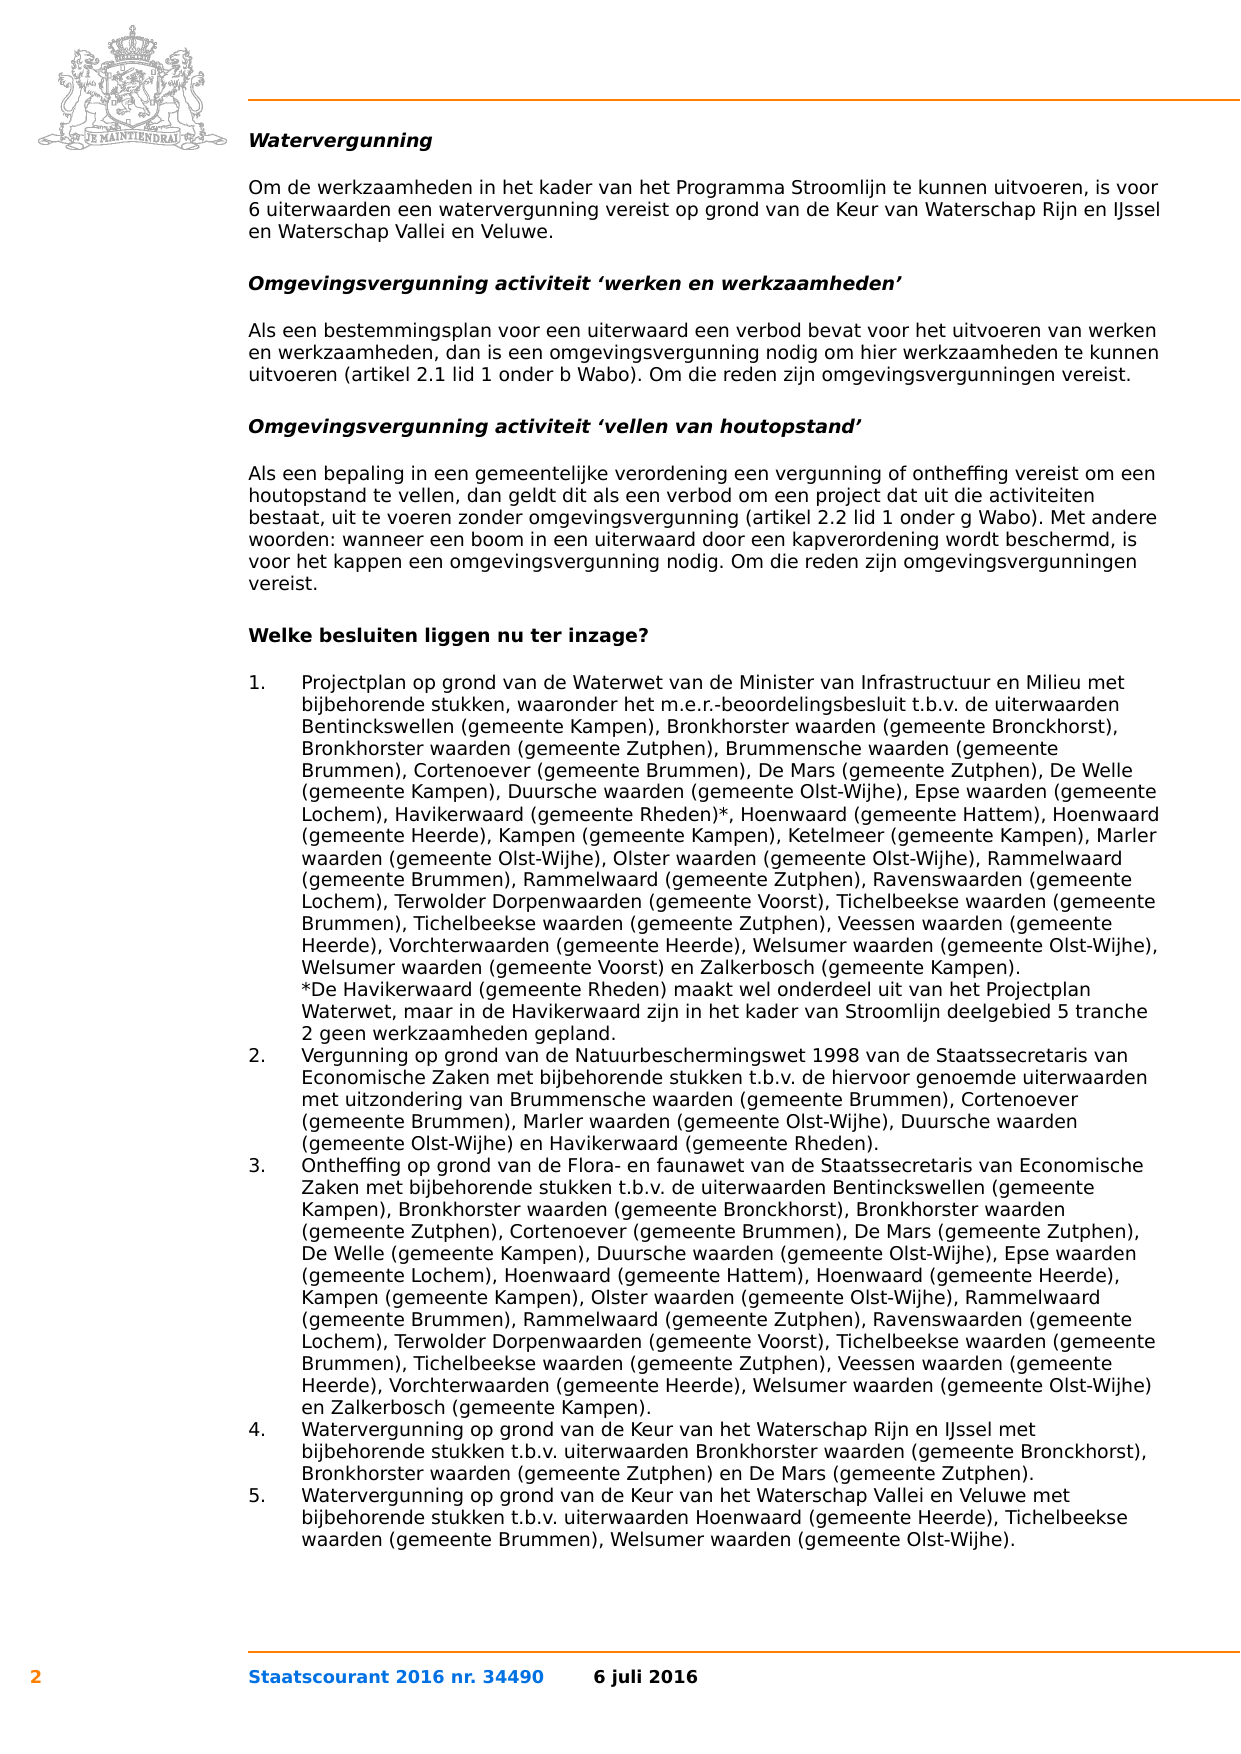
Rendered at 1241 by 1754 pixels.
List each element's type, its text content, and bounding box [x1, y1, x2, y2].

subtitle Omgevingsvergunning activiteit ‘vellen van houtopstand’ [248, 416, 1163, 438]
subtitle Omgevingsvergunning activiteit ‘werken en werkzaamheden’ [248, 273, 1163, 295]
subtitle Watervergunning [248, 130, 1163, 152]
text Om de werkzaamheden in het kader van het Programma Stroomlijn te kunnen uitvoeren, is voor 6 uiterwaarden een watervergunning vereist op grond van de Keur van Waterschap Rijn en IJssel en Waterschap Vallei en Veluwe. [248, 177, 1163, 243]
picture [38, 25, 227, 150]
text 4. Watervergunning op grond van de Keur van het Waterschap Rijn en IJssel met bijbehorende stukken t.b.v. uiterwaarden Bronkhorster waarden (gemeente Bronckhorst), Bronkhorster waarden (gemeente Zutphen) en De Mars (gemeente Zutphen). [248, 1419, 1163, 1485]
text *De Havikerwaard (gemeente Rheden) maakt wel onderdeel uit van het Projectplan Waterwet, maar in de Havikerwaard zijn in het kader van Stroomlijn deelgebied 5 tranche 2 geen werkzaamheden gepland. [301, 979, 1163, 1045]
text 5. Watervergunning op grond van de Keur van het Waterschap Vallei en Veluwe met bijbehorende stukken t.b.v. uiterwaarden Hoenwaard (gemeente Heerde), Tichelbeekse waarden (gemeente Brummen), Welsumer waarden (gemeente Olst-Wijhe). [248, 1485, 1163, 1551]
text 3. Ontheffing op grond van de Flora- en faunawet van de Staatssecretaris van Economische Zaken met bijbehorende stukken t.b.v. de uiterwaarden Bentinckswellen (gemeente Kampen), Bronkhorster waarden (gemeente Bronckhorst), Bronkhorster waarden (gemeente Zutphen), Cortenoever (gemeente Brummen), De Mars (gemeente Zutphen), De Welle (gemeente Kampen), Duursche waarden (gemeente Olst-Wijhe), Epse waarden (gemeente Lochem), Hoenwaard (gemeente Hattem), Hoenwaard (gemeente Heerde), Kampen (gemeente Kampen), Olster waarden (gemeente Olst-Wijhe), Rammelwaard (gemeente Brummen), Rammelwaard (gemeente Zutphen), Ravenswaarden (gemeente Lochem), Terwolder Dorpenwaarden (gemeente Voorst), Tichelbeekse waarden (gemeente Brummen), Tichelbeekse waarden (gemeente Zutphen), Veessen waarden (gemeente Heerde), Vorchterwaarden (gemeente Heerde), Welsumer waarden (gemeente Olst-Wijhe) en Zalkerbosch (gemeente Kampen). [248, 1155, 1163, 1419]
text 2. Vergunning op grond van de Natuurbeschermingswet 1998 van de Staatssecretaris van Economische Zaken met bijbehorende stukken t.b.v. de hiervoor genoemde uiterwaarden met uitzondering van Brummensche waarden (gemeente Brummen), Cortenoever (gemeente Brummen), Marler waarden (gemeente Olst-Wijhe), Duursche waarden (gemeente Olst-Wijhe) en Havikerwaard (gemeente Rheden). [248, 1045, 1163, 1155]
text 1. Projectplan op grond van de Waterwet van de Minister van Infrastructuur en Milieu met bijbehorende stukken, waaronder het m.e.r.-beoordelingsbesluit t.b.v. de uiterwaarden Bentinckswellen (gemeente Kampen), Bronkhorster waarden (gemeente Bronckhorst), Bronkhorster waarden (gemeente Zutphen), Brummensche waarden (gemeente Brummen), Cortenoever (gemeente Brummen), De Mars (gemeente Zutphen), De Welle (gemeente Kampen), Duursche waarden (gemeente Olst-Wijhe), Epse waarden (gemeente Lochem), Havikerwaard (gemeente Rheden)*, Hoenwaard (gemeente Hattem), Hoenwaard (gemeente Heerde), Kampen (gemeente Kampen), Ketelmeer (gemeente Kampen), Marler waarden (gemeente Olst-Wijhe), Olster waarden (gemeente Olst-Wijhe), Rammelwaard (gemeente Brummen), Rammelwaard (gemeente Zutphen), Ravenswaarden (gemeente Lochem), Terwolder Dorpenwaarden (gemeente Voorst), Tichelbeekse waarden (gemeente Brummen), Tichelbeekse waarden (gemeente Zutphen), Veessen waarden (gemeente Heerde), Vorchterwaarden (gemeente Heerde), Welsumer waarden (gemeente Olst-Wijhe), Welsumer waarden (gemeente Voorst) en Zalkerbosch (gemeente Kampen). [248, 672, 1163, 979]
text Als een bepaling in een gemeentelijke verordening een vergunning of ontheffing vereist om een houtopstand te vellen, dan geldt dit als een verbod om een project dat uit die activiteiten bestaat, uit te voeren zonder omgevingsvergunning (artikel 2.2 lid 1 onder g Wabo). Met andere woorden: wanneer een boom in een uiterwaard door een kapverordening wordt beschermd, is voor het kappen een omgevingsvergunning nodig. Om die reden zijn omgevingsvergunningen vereist. [248, 463, 1163, 594]
text Als een bestemmingsplan voor een uiterwaard een verbod bevat voor het uitvoeren van werken en werkzaamheden, dan is een omgevingsvergunning nodig om hier werkzaamheden te kunnen uitvoeren (artikel 2.1 lid 1 onder b Wabo). Om die reden zijn omgevingsvergunningen vereist. [248, 320, 1163, 386]
subtitle Welke besluiten liggen nu ter inzage? [248, 624, 1163, 647]
